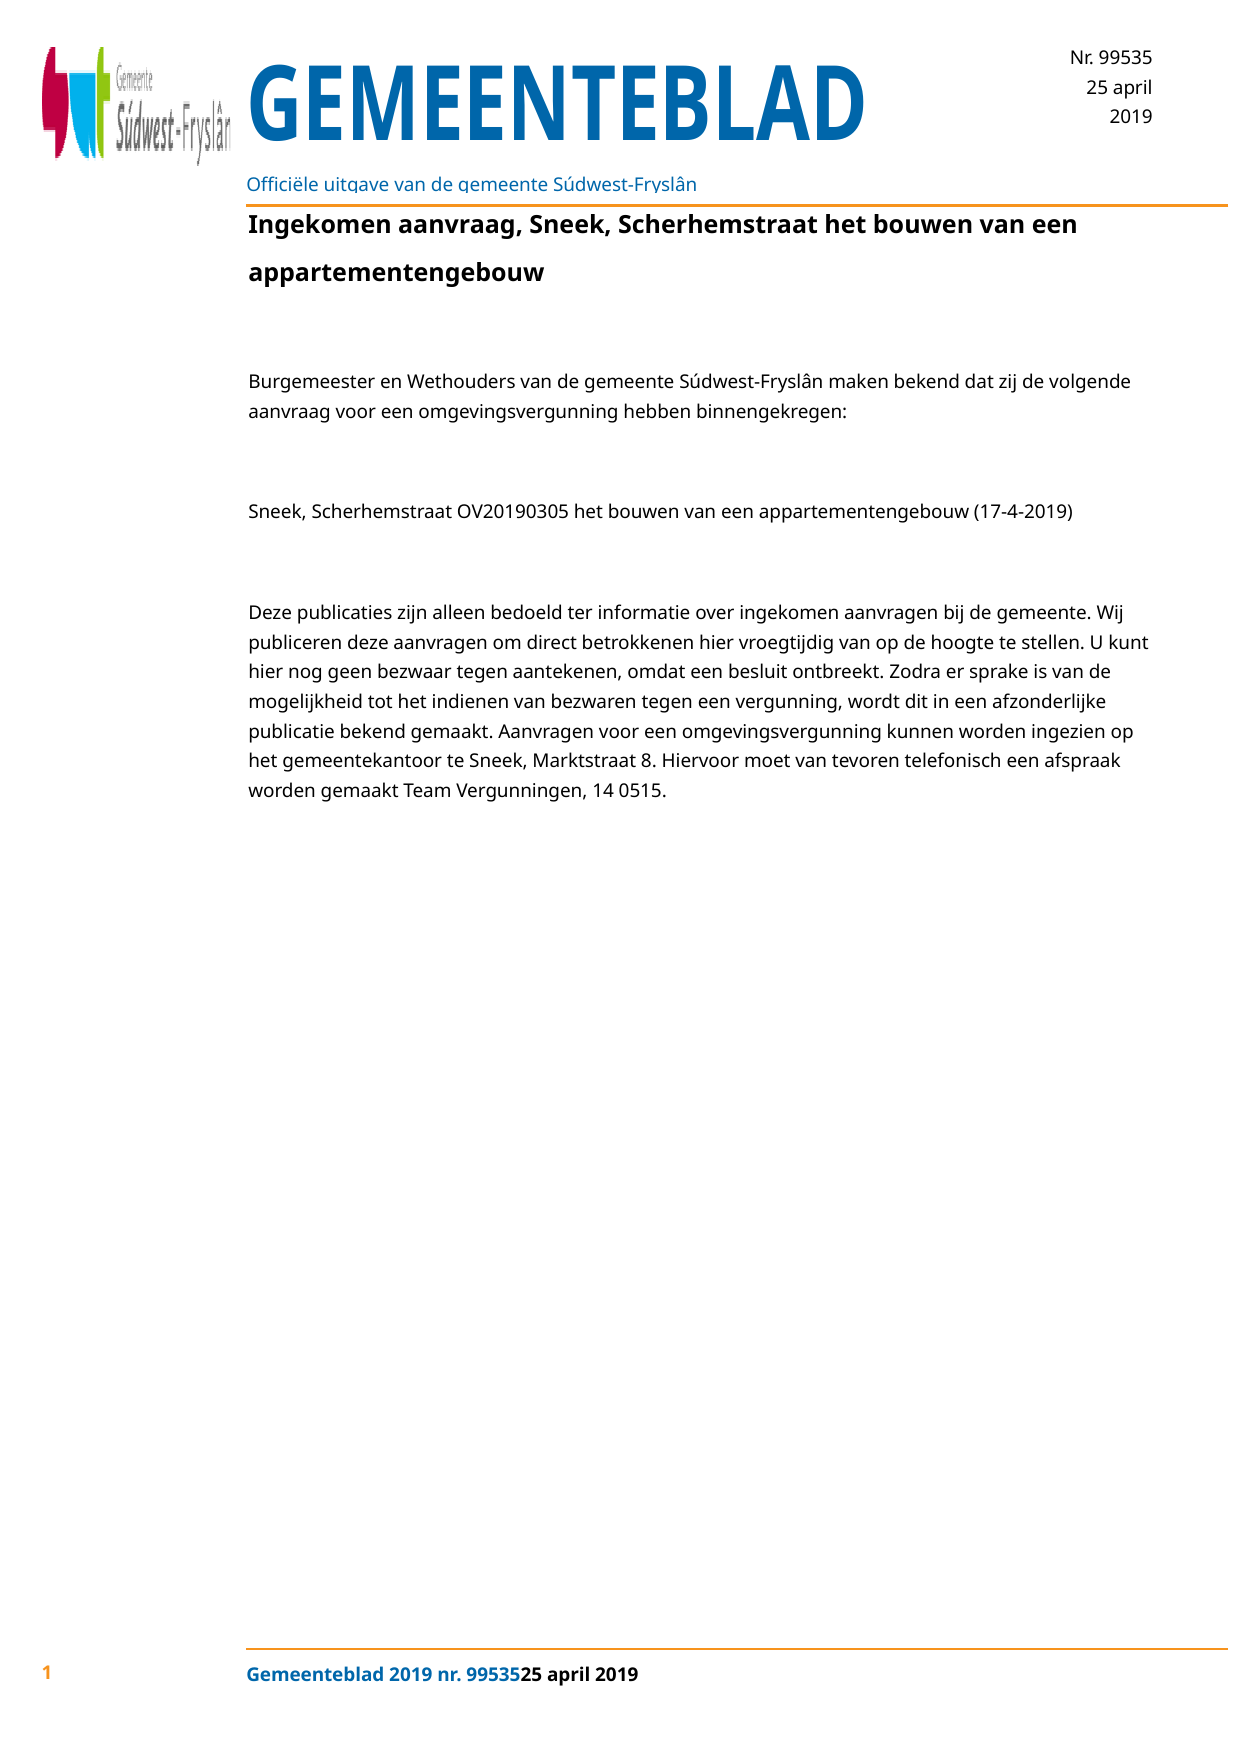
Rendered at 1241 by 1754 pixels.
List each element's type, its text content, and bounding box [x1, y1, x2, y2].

text Ingekomen aanvraag, Sneek, Scherhemstraat het bouwen van een appartementengebouw [248, 207, 1152, 288]
text Burgemeester en Wethouders van de gemeente Súdwest-Fryslân maken bekend dat zij de volgende aanvraag voor een omgevingsvergunning hebben binnengekregen: [248, 368, 1152, 424]
text Sneek, Scherhemstraat OV20190305 het bouwen van een appartementengebouw (17-4-2019) [248, 499, 1152, 524]
text Deze publicaties zijn alleen bedoeld ter informatie over ingekomen aanvragen bij de gemeente. Wij publiceren deze aanvragen om direct betrokkenen hier vroegtijdig van op de hoogte te stellen. U kunt hier nog geen bezwaar tegen aantekenen, omdat een besluit ontbreekt. Zodra er sprake is van de mogelijkheid tot het indienen van bezwaren tegen een vergunning, wordt dit in een afzonderlijke publicatie bekend gemaakt. Aanvragen voor een omgevingsvergunning kunnen worden ingezien op het gemeentekantoor te Sneek, Marktstraat 8. Hiervoor moet van tevoren telefonisch een afspraak worden gemaakt Team Vergunningen, 14 0515. [248, 599, 1152, 803]
picture [41, 47, 231, 172]
